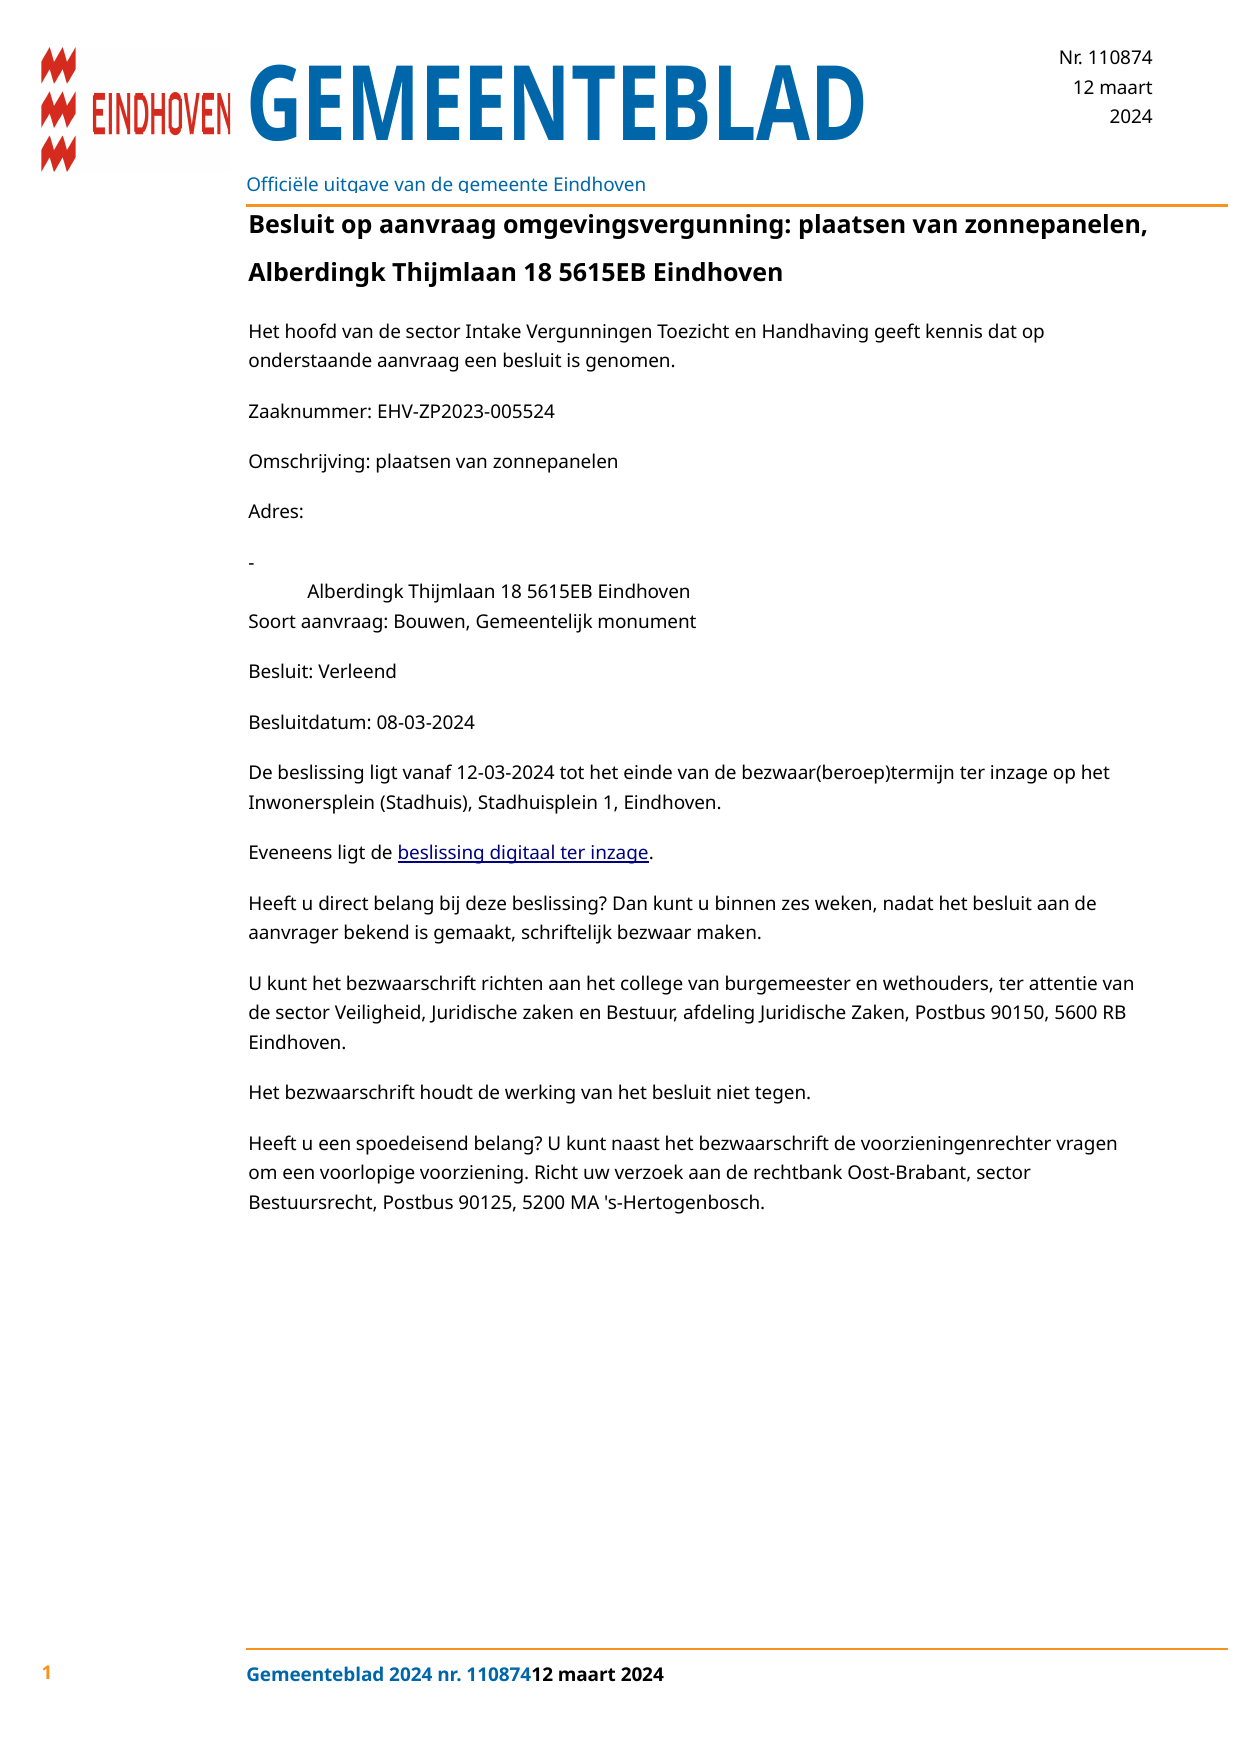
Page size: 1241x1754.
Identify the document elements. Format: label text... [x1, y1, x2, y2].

text U kunt het bezwaarschrift richten aan het college van burgemeester en wethouders, ter attentie van de sector Veiligheid, Juridische zaken en Bestuur, afdeling Juridische Zaken, Postbus 90150, 5600 RB Eindhoven. [248, 970, 1152, 1055]
list Alberdingk Thijmlaan 18 5615EB Eindhoven [248, 579, 1152, 604]
text Adres: [248, 499, 1152, 524]
text Besluit: Verleend [248, 659, 1152, 684]
text Heeft u direct belang bij deze beslissing? Dan kunt u binnen zes weken, nadat het besluit aan de aanvrager bekend is gemaakt, schriftelijk bezwaar maken. [248, 890, 1152, 945]
text Eveneens ligt de beslissing digitaal ter inzage. [248, 839, 1152, 865]
text Besluitdatum: 08-03-2024 [248, 709, 1152, 735]
text Soort aanvraag: Bouwen, Gemeentelijk monument [248, 608, 1152, 634]
text Heeft u een spoedeisend belang? U kunt naast het bezwaarschrift de voorzieningenrechter vragen om een voorlopige voorziening. Richt uw verzoek aan de rechtbank Oost-Brabant, sector Bestuursrecht, Postbus 90125, 5200 MA 's-Hertogenbosch. [248, 1130, 1152, 1215]
text De beslissing ligt vanaf 12-03-2024 tot het einde van de bezwaar(beroep)termijn ter inzage op het Inwonersplein (Stadhuis), Stadhuisplein 1, Eindhoven. [248, 759, 1152, 815]
text Besluit op aanvraag omgevingsvergunning: plaatsen van zonnepanelen, Alberdingk Thijmlaan 18 5615EB Eindhoven [248, 207, 1152, 288]
text Zaaknummer: EHV-ZP2023-005524 [248, 398, 1152, 424]
text Het hoofd van de sector Intake Vergunningen Toezicht en Handhaving geeft kennis dat op onderstaande aanvraag een besluit is genomen. [248, 318, 1152, 373]
text Omschrijving: plaatsen van zonnepanelen [248, 448, 1152, 474]
text Het bezwaarschrift houdt de werking van het besluit niet tegen. [248, 1079, 1152, 1105]
picture [41, 47, 231, 172]
